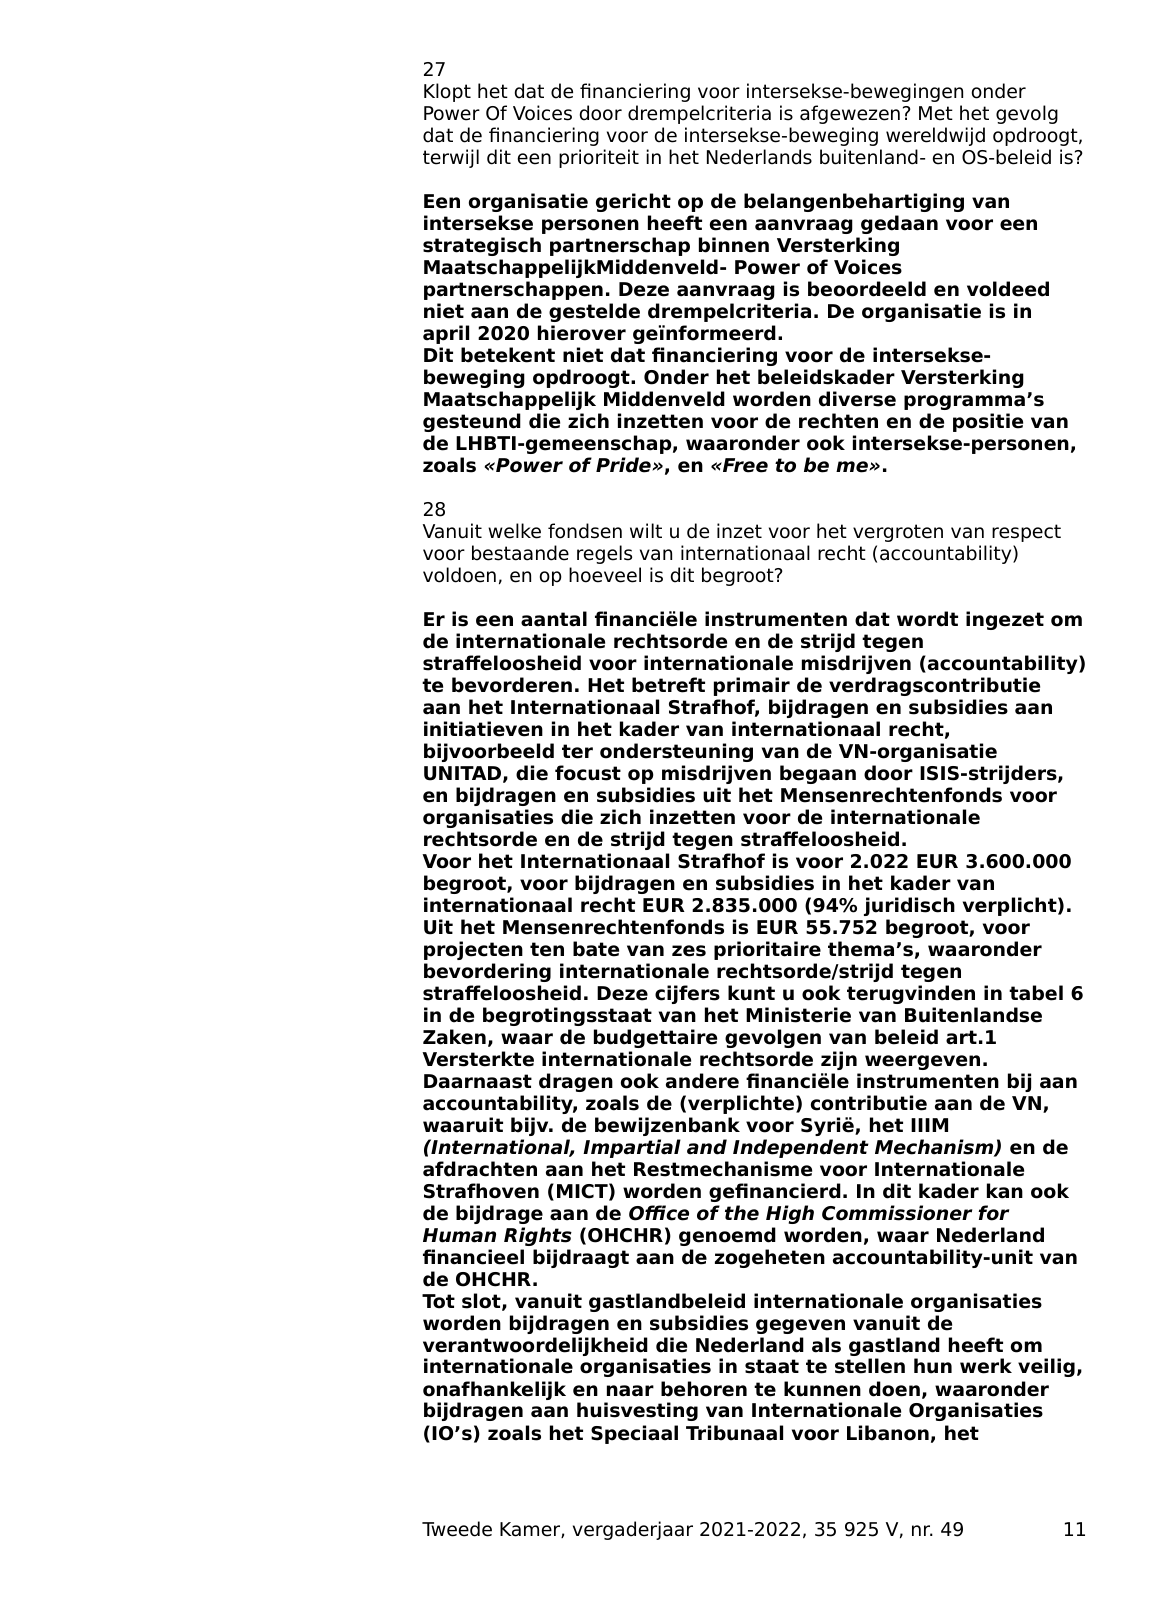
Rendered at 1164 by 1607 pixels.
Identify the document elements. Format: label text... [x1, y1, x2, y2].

text Een organisatie gericht op de belangenbehartiging van intersekse personen heeft een aanvraag gedaan voor een strategisch partnerschap binnen Versterking MaatschappelijkMiddenveld- Power of Voices partnerschappen. Deze aanvraag is beoordeeld en voldeed niet aan de gestelde drempelcriteria. De organisatie is in april 2020 hierover geïnformeerd. [422, 191, 1087, 345]
text Vanuit welke fondsen wilt u de inzet voor het vergroten van respect voor bestaande regels van internationaal recht (accountability) voldoen, en op hoeveel is dit begroot? [422, 521, 1087, 587]
text Dit betekent niet dat financiering voor de intersekse-beweging opdroogt. Onder het beleidskader Versterking Maatschappelijk Middenveld worden diverse programma’s gesteund die zich inzetten voor de rechten en de positie van de LHBTI-gemeenschap, waaronder ook intersekse-personen, zoals «Power of Pride», en «Free to be me». [422, 345, 1087, 477]
text Daarnaast dragen ook andere financiële instrumenten bij aan accountability, zoals de (verplichte) contributie aan de VN, waaruit bijv. de bewijzenbank voor Syrië, het IIIM (International, Impartial and Independent Mechanism) en de afdrachten aan het Restmechanisme voor Internationale Strafhoven (MICT) worden gefinancierd. In dit kader kan ook de bijdrage aan de Office of the High Commissioner for Human Rights (OHCHR) genoemd worden, waar Nederland financieel bijdraagt aan de zogeheten accountability-unit van de OHCHR. [422, 1071, 1087, 1291]
text 28 [422, 499, 1087, 521]
text 27 [422, 59, 1087, 81]
text Voor het Internationaal Strafhof is voor 2.022 EUR 3.600.000 begroot, voor bijdragen en subsidies in het kader van internationaal recht EUR 2.835.000 (94% juridisch verplicht). Uit het Mensenrechtenfonds is EUR 55.752 begroot, voor projecten ten bate van zes prioritaire thema’s, waaronder bevordering internationale rechtsorde/strijd tegen straffeloosheid. Deze cijfers kunt u ook terugvinden in tabel 6 in de begrotingsstaat van het Ministerie van Buitenlandse Zaken, waar de budgettaire gevolgen van beleid art.1 Versterkte internationale rechtsorde zijn weergeven. [422, 851, 1087, 1071]
text Er is een aantal financiële instrumenten dat wordt ingezet om de internationale rechtsorde en de strijd tegen straffeloosheid voor internationale misdrijven (accountability) te bevorderen. Het betreft primair de verdragscontributie aan het Internationaal Strafhof, bijdragen en subsidies aan initiatieven in het kader van internationaal recht, bijvoorbeeld ter ondersteuning van de VN-organisatie UNITAD, die focust op misdrijven begaan door ISIS-strijders, en bijdragen en subsidies uit het Mensenrechtenfonds voor organisaties die zich inzetten voor de internationale rechtsorde en de strijd tegen straffeloosheid. [422, 609, 1087, 851]
text Tot slot, vanuit gastlandbeleid internationale organisaties worden bijdragen en subsidies gegeven vanuit de verantwoordelijkheid die Nederland als gastland heeft om internationale organisaties in staat te stellen hun werk veilig, onafhankelijk en naar behoren te kunnen doen, waaronder bijdragen aan huisvesting van Internationale Organisaties (IO’s) zoals het Speciaal Tribunaal voor Libanon, het [422, 1291, 1087, 1444]
text Klopt het dat de financiering voor intersekse-bewegingen onder Power Of Voices door drempelcriteria is afgewezen? Met het gevolg dat de financiering voor de intersekse-beweging wereldwijd opdroogt, terwijl dit een prioriteit in het Nederlands buitenland- en OS-beleid is? [422, 81, 1087, 169]
